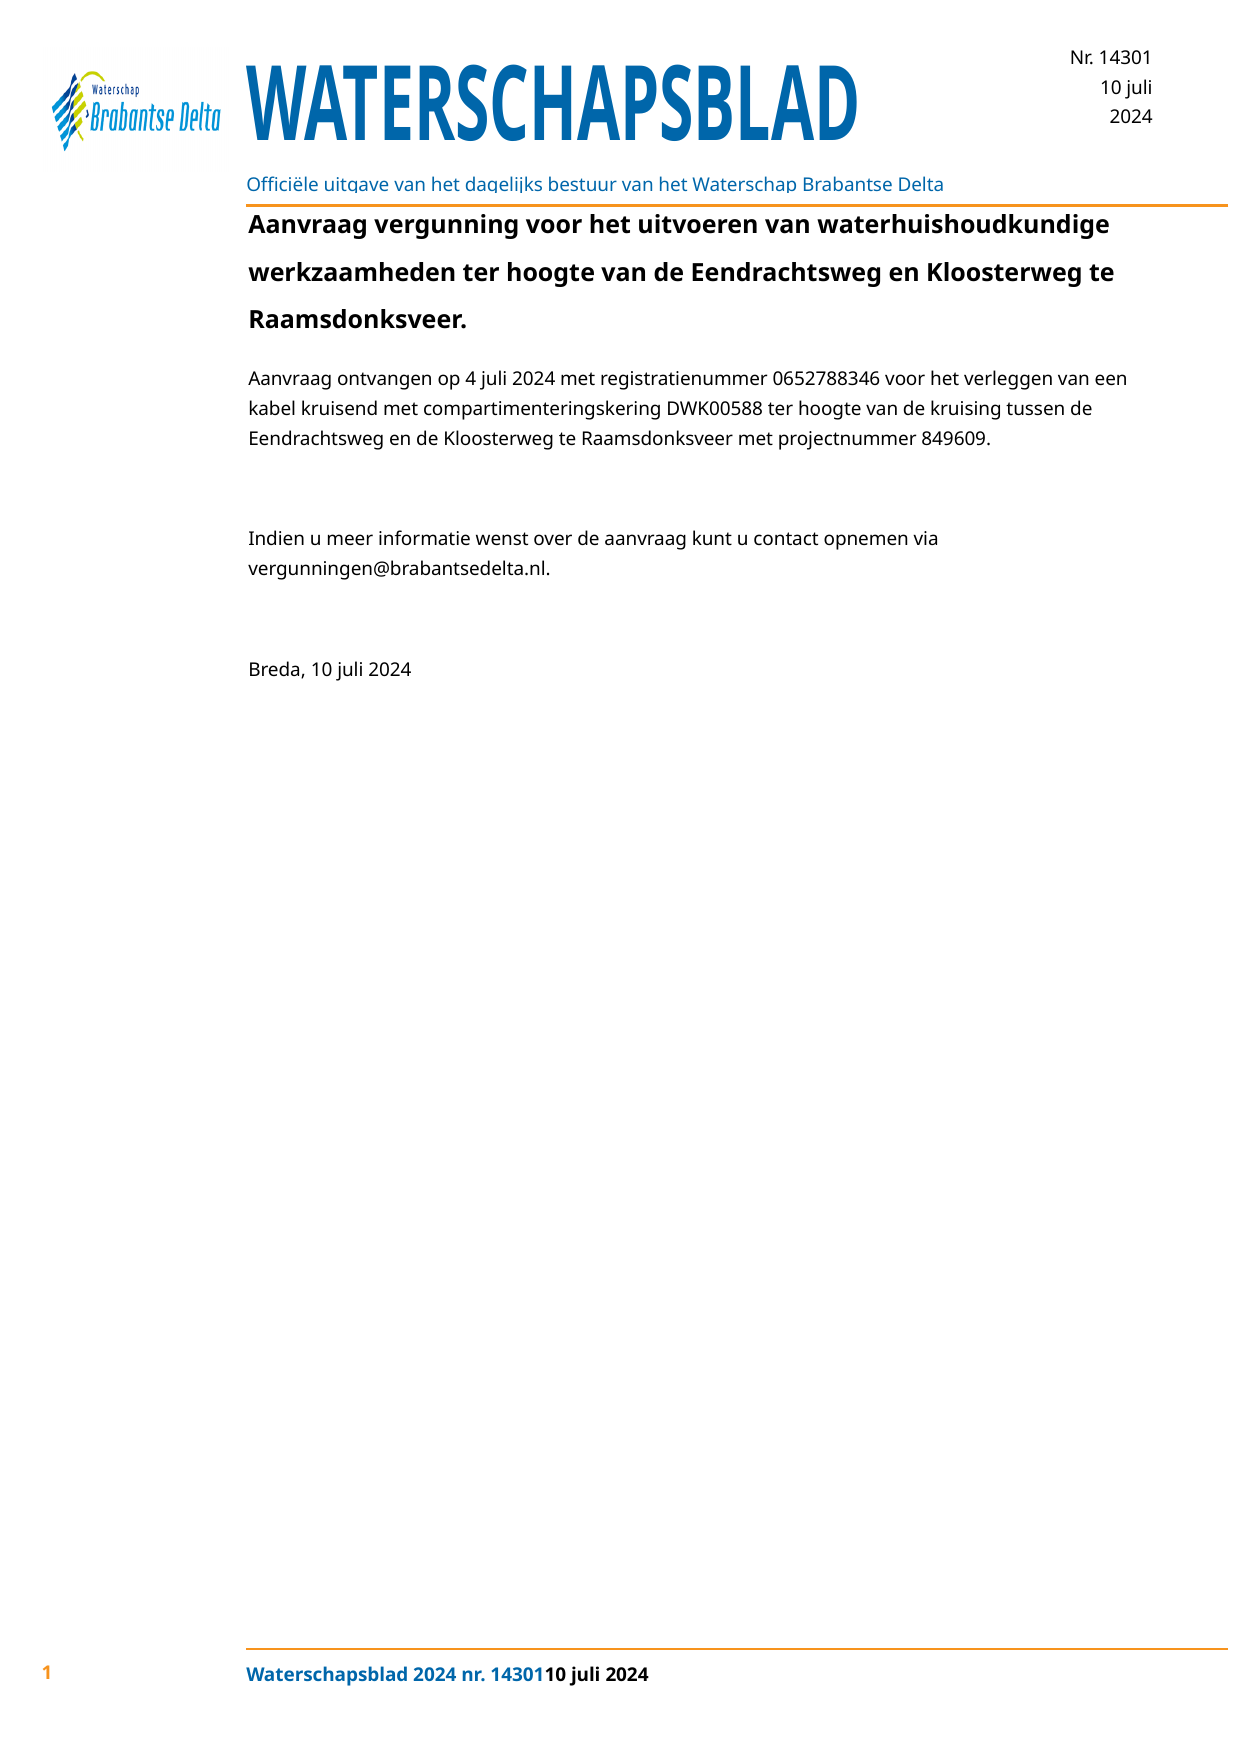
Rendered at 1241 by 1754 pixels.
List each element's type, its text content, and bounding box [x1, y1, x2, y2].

text Indien u meer informatie wenst over de aanvraag kunt u contact opnemen via vergunningen@brabantsedelta.nl. [248, 526, 1152, 581]
picture [41, 47, 231, 172]
text Aanvraag ontvangen op 4 juli 2024 met registratienummer 0652788346 voor het verleggen van een kabel kruisend met compartimenteringskering DWK00588 ter hoogte van de kruising tussen de Eendrachtsweg en de Kloosterweg te Raamsdonksveer met projectnummer 849609. [248, 366, 1152, 450]
text Aanvraag vergunning voor het uitvoeren van waterhuishoudkundige werkzaamheden ter hoogte van de Eendrachtsweg en Kloosterweg te Raamsdonksveer. [248, 207, 1152, 336]
text Breda, 10 juli 2024 [248, 656, 1152, 682]
